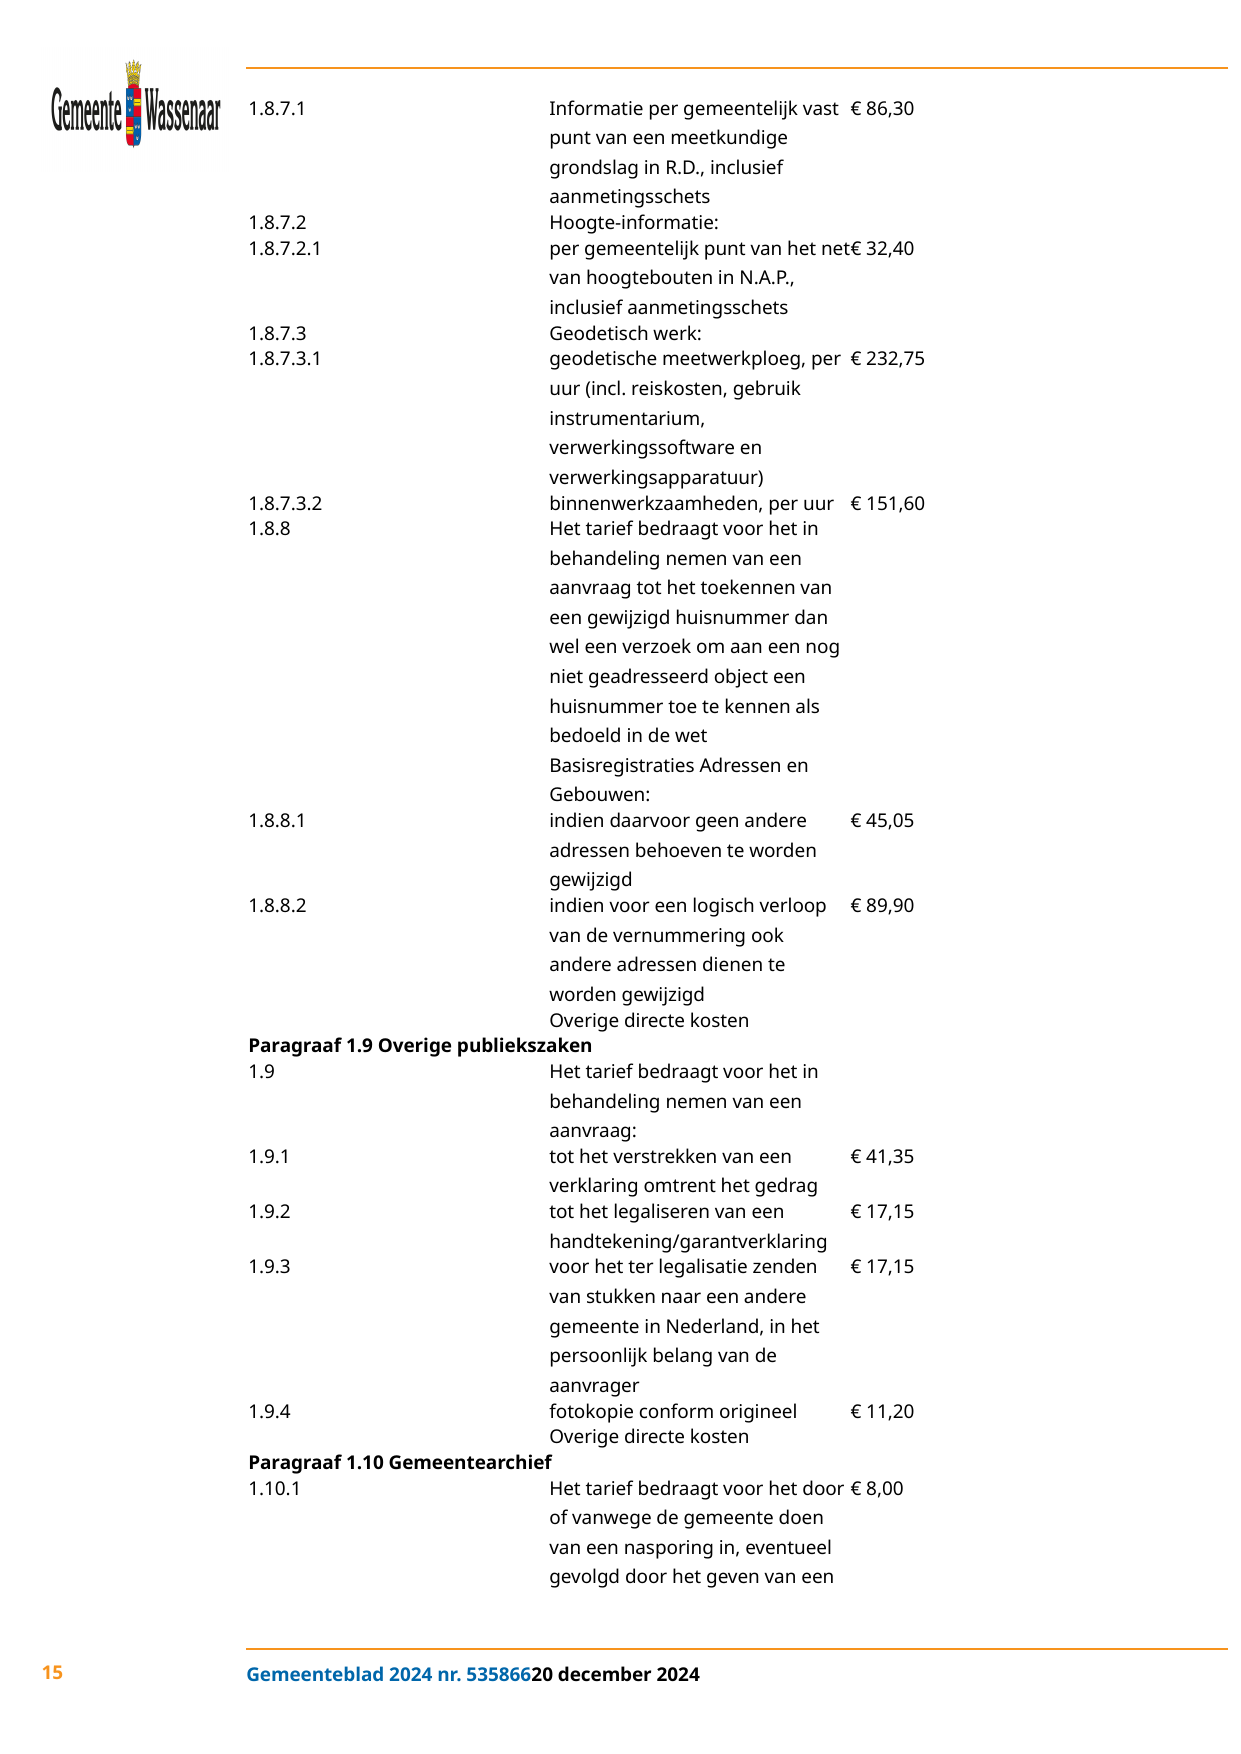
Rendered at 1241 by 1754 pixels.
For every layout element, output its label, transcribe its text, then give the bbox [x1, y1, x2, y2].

table_cell Geodetisch werk: [549, 320, 850, 346]
table_cell 1.8.8.1 [248, 808, 549, 892]
table_cell € 32,40 [850, 235, 1152, 320]
table_cell € 11,20 [850, 1398, 1152, 1423]
table_cell 1.9 [248, 1058, 549, 1143]
table_cell € 89,90 [850, 892, 1152, 1007]
table_cell 1.8.7.1 [248, 95, 549, 209]
table_cell 1.10.1 [248, 1475, 549, 1589]
table_cell 1.8.8.2 [248, 892, 549, 1007]
table_cell € 17,15 [850, 1254, 1152, 1398]
table_cell [850, 515, 1152, 807]
table_cell Het tarief bedraagt voor het in behandeling nemen van een aanvraag: [549, 1058, 850, 1143]
table_cell indien voor een logisch verloop van de vernummering ook andere adressen dienen te worden gewijzigd [549, 892, 850, 1007]
table_cell 1.9.3 [248, 1254, 549, 1398]
table_cell 1.9.4 [248, 1398, 549, 1423]
table_cell Het tarief bedraagt voor het door of vanwege de gemeente doen van een nasporing in, eventueel gevolgd door het geven van een [549, 1475, 850, 1589]
table_cell € 8,00 [850, 1475, 1152, 1589]
table_cell Overige directe kosten [549, 1424, 850, 1449]
table_cell [248, 1424, 549, 1449]
table_cell Paragraaf 1.9 Overige publiekszaken [248, 1033, 1152, 1058]
table_cell € 151,60 [850, 490, 1152, 515]
table_cell 1.8.7.3 [248, 320, 549, 346]
table_cell tot het legaliseren van een handtekening/garantverklaring [549, 1199, 850, 1254]
table_cell Hoogte-informatie: [549, 209, 850, 235]
table_cell Overige directe kosten [549, 1007, 850, 1032]
table_cell [850, 209, 1152, 235]
table_cell € 232,75 [850, 346, 1152, 490]
table_cell tot het verstrekken van een verklaring omtrent het gedrag [549, 1143, 850, 1198]
table_cell 1.8.8 [248, 515, 549, 807]
table_cell 1.9.1 [248, 1143, 549, 1198]
table_cell voor het ter legalisatie zenden van stukken naar een andere gemeente in Nederland, in het persoonlijk belang van de aanvrager [549, 1254, 850, 1398]
table_cell € 86,30 [850, 95, 1152, 209]
table_cell per gemeentelijk punt van het net van hoogtebouten in N.A.P., inclusief aanmetingsschets [549, 235, 850, 320]
table_cell Paragraaf 1.10 Gemeentearchief [248, 1449, 1152, 1475]
table_cell Het tarief bedraagt voor het in behandeling nemen van een aanvraag tot het toekennen van een gewijzigd huisnummer dan wel een verzoek om aan een nog niet geadresseerd object een huisnummer toe te kennen als bedoeld in de wet Basisregistraties Adressen en Gebouwen: [549, 515, 850, 807]
table_cell 1.8.7.3.2 [248, 490, 549, 515]
table_cell [850, 320, 1152, 346]
table_cell binnenwerkzaamheden, per uur [549, 490, 850, 515]
table_cell indien daarvoor geen andere adressen behoeven te worden gewijzigd [549, 808, 850, 892]
table_cell [850, 1424, 1152, 1449]
table_cell [850, 1007, 1152, 1032]
table_cell 1.8.7.2.1 [248, 235, 549, 320]
table_cell 1.8.7.3.1 [248, 346, 549, 490]
table_cell € 17,15 [850, 1199, 1152, 1254]
table_cell Informatie per gemeentelijk vast punt van een meetkundige grondslag in R.D., inclusief aanmetingsschets [549, 95, 850, 209]
table_cell [850, 1058, 1152, 1143]
table_cell fotokopie conform origineel [549, 1398, 850, 1423]
table_cell 1.8.7.2 [248, 209, 549, 235]
table_cell € 41,35 [850, 1143, 1152, 1198]
table_cell [248, 1007, 549, 1032]
picture [41, 47, 231, 172]
table_cell 1.9.2 [248, 1199, 549, 1254]
table_cell geodetische meetwerkploeg, per uur (incl. reiskosten, gebruik instrumentarium, verwerkingssoftware en verwerkingsapparatuur) [549, 346, 850, 490]
table_cell € 45,05 [850, 808, 1152, 892]
